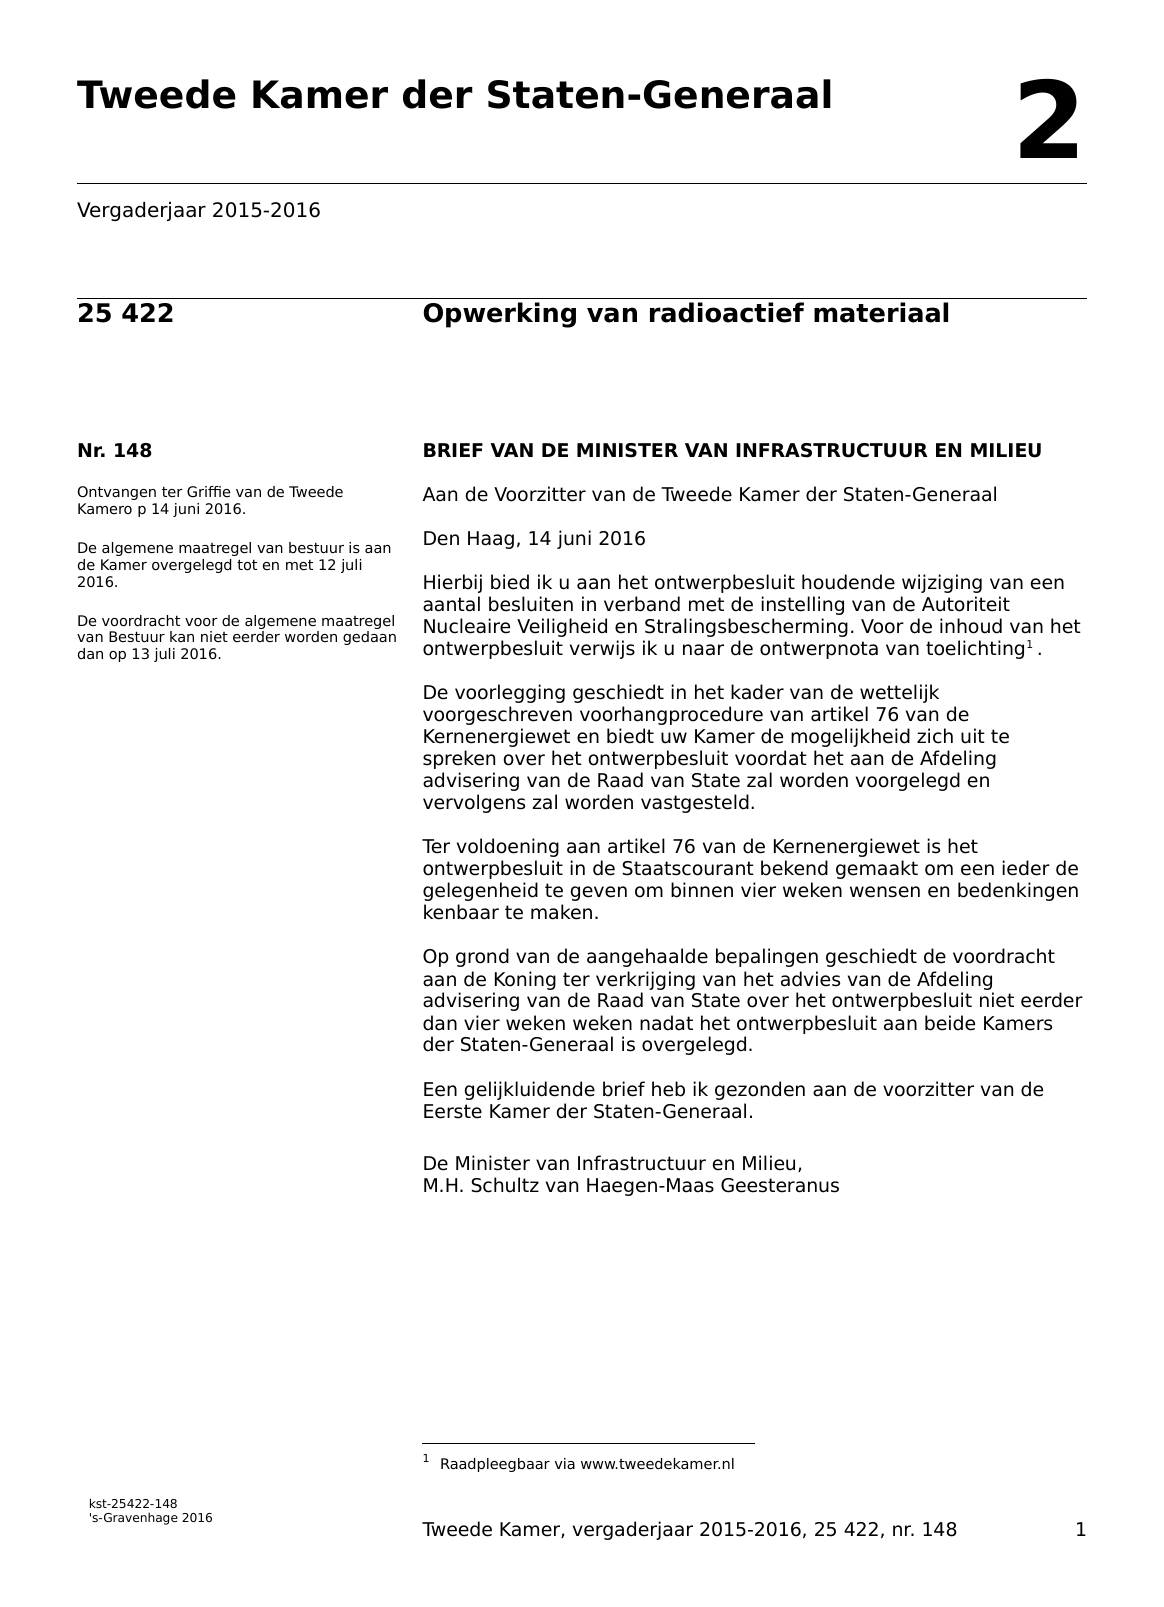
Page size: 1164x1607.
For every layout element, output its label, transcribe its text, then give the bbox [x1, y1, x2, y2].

text Ontvangen ter Griffie van de Tweede Kamero p 14 juni 2016. [77, 484, 399, 518]
table_cell Vergaderjaar 2015-2016 [77, 184, 1087, 298]
text [77, 590, 399, 613]
text kst-25422-148 [88, 1497, 323, 1511]
text De Minister van Infrastructuur en Milieu, M.H. Schultz van Haegen-Maas Geesteranus [422, 1152, 1087, 1196]
text Raadpleegbaar via www.tweedekamer.nl [422, 1452, 1087, 1474]
text [77, 518, 399, 540]
text Den Haag, 14 juni 2016 [422, 528, 1087, 550]
text De algemene maatregel van bestuur is aan de Kamer overgelegd tot en met 12 juli 2016. [77, 540, 399, 590]
text Ter voldoening aan artikel 76 van de Kernenergiewet is het ontwerpbesluit in de Staatscourant bekend gemaakt om een ieder de gelegenheid te geven om binnen vier weken wensen en bedenkingen kenbaar te maken. [422, 836, 1087, 924]
text Aan de Voorzitter van de Tweede Kamer der Staten-Generaal [422, 484, 1087, 506]
table_header 2 [886, 59, 1087, 183]
text Hierbij bied ik u aan het ontwerpbesluit houdende wijziging van een aantal besluiten in verband met de instelling van de Autoriteit Nucleaire Veiligheid en Stralingsbescherming. Voor de inhoud van het ontwerpbesluit verwijs ik u naar de ontwerpnota van toelichting. [422, 572, 1087, 660]
text De voordracht voor de algemene maatregel van Bestuur kan niet eerder worden gedaan dan op 13 juli 2016. [77, 613, 399, 663]
text Een gelijkluidende brief heb ik gezonden aan de voorzitter van de Eerste Kamer der Staten-Generaal. [422, 1078, 1087, 1122]
table_header Tweede Kamer der Staten-Generaal [77, 59, 886, 183]
text Op grond van de aangehaalde bepalingen geschiedt de voordracht aan de Koning ter verkrijging van het advies van de Afdeling advisering van de Raad van State over het ontwerpbesluit niet eerder dan vier weken weken nadat het ontwerpbesluit aan beide Kamers der Staten-Generaal is overgelegd. [422, 946, 1087, 1056]
text De voorlegging geschiedt in het kader van de wettelijk voorgeschreven voorhangprocedure van artikel 76 van de Kernenergiewet en biedt uw Kamer de mogelijkheid zich uit te spreken over het ontwerpbesluit voordat het aan de Afdeling advisering van de Raad van State zal worden voorgelegd en vervolgens zal worden vastgesteld. [422, 682, 1087, 814]
subtitle Nr. 148 BRIEF VAN DE MINISTER VAN INFRASTRUCTUUR EN MILIEU [77, 440, 1087, 462]
subtitle 25 422 Opwerking van radioactief materiaal [77, 299, 1087, 329]
text 's-Gravenhage 2016 [88, 1511, 323, 1525]
